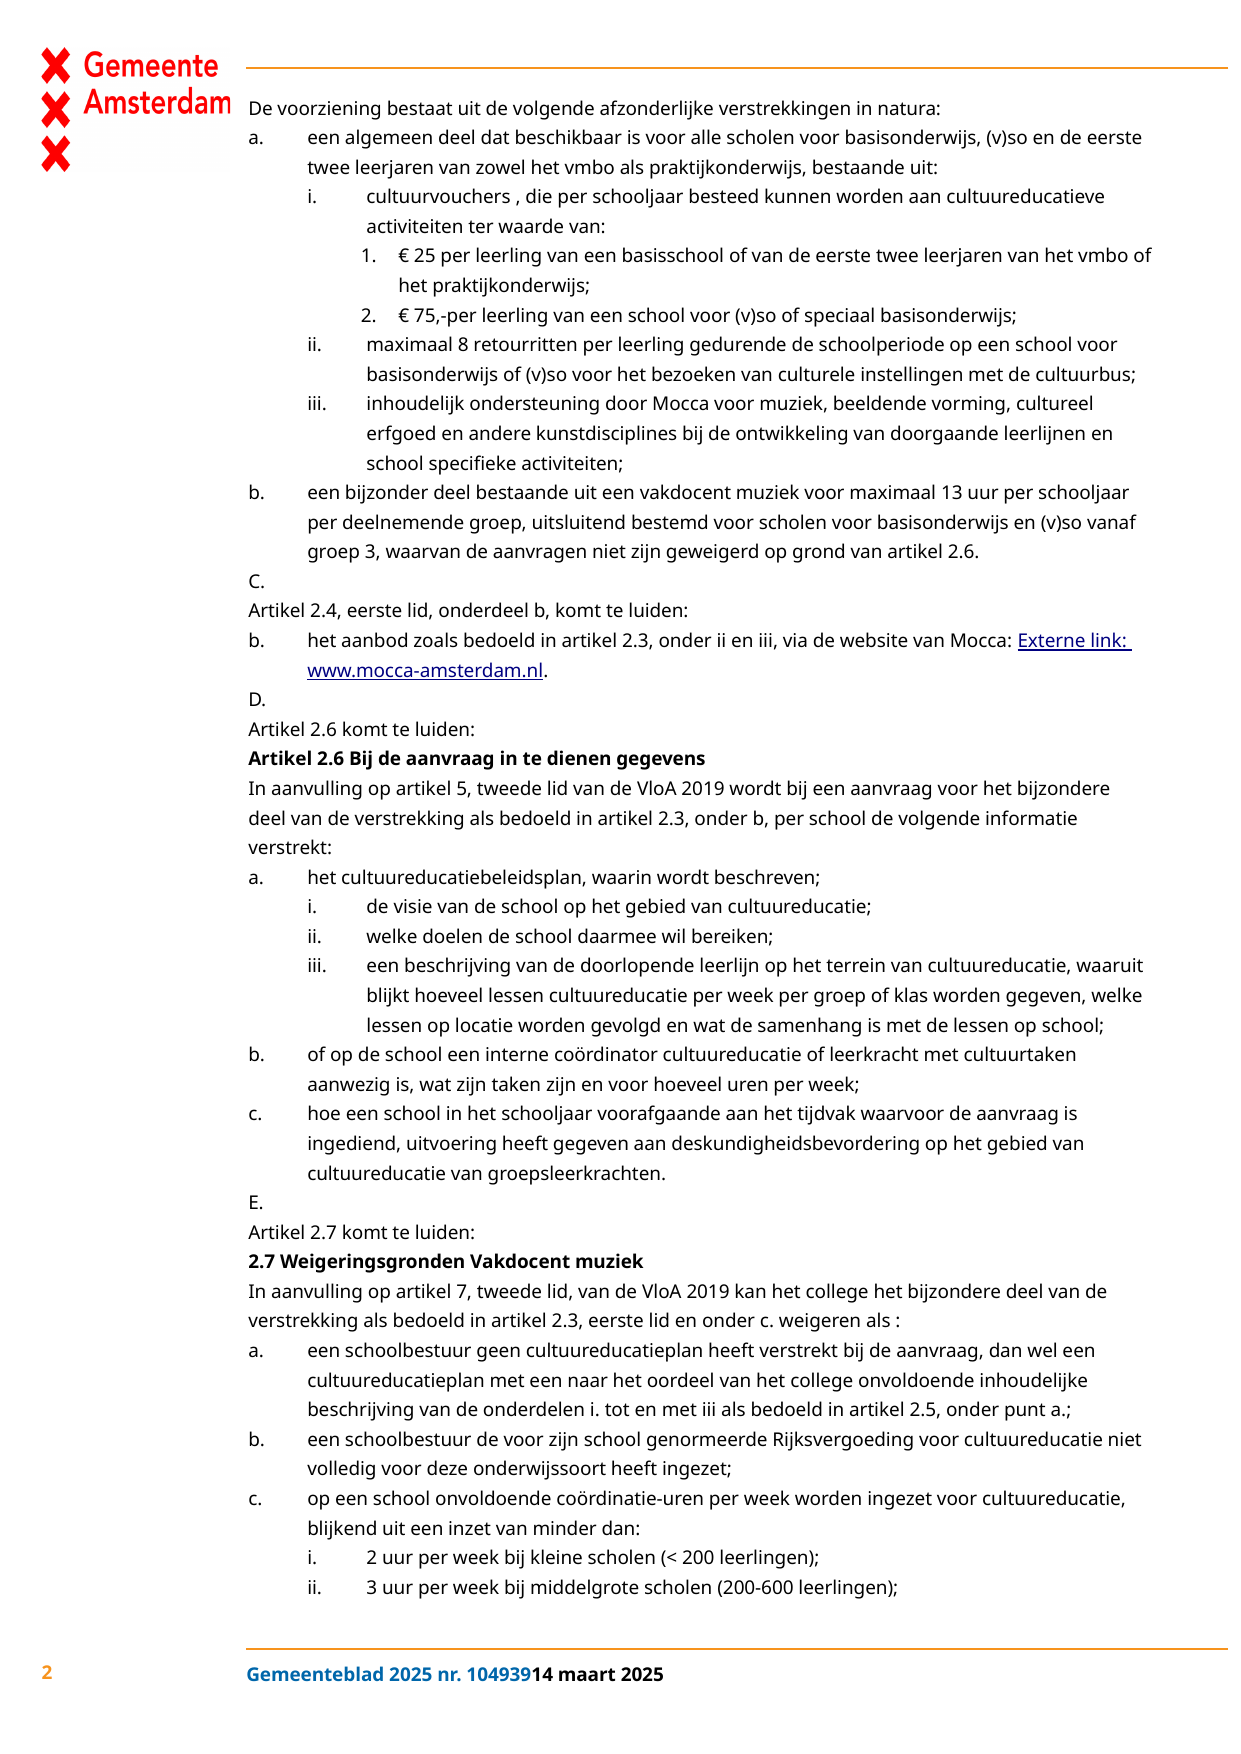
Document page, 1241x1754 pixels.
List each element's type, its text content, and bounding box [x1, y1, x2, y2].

text C. [248, 568, 1152, 594]
list maximaal 8 retourritten per leerling gedurende de schoolperiode op een school voor basisonderwijs of (v)so voor het bezoeken van culturele instellingen met de cultuurbus; [307, 331, 1152, 387]
list 2 uur per week bij kleine scholen (< 200 leerlingen); [307, 1544, 1152, 1570]
text Artikel 2.6 Bij de aanvraag in te dienen gegevens [248, 746, 1152, 771]
list een beschrijving van de doorlopende leerlijn op het terrein van cultuureducatie, waaruit blijkt hoeveel lessen cultuureducatie per week per groep of klas worden gegeven, welke lessen op locatie worden gevolgd en wat de samenhang is met de lessen op school; [307, 953, 1152, 1038]
text D. [248, 686, 1152, 712]
list op een school onvoldoende coördinatie-uren per week worden ingezet voor cultuureducatie, blijkend uit een inzet van minder dan: [248, 1485, 1152, 1541]
text E. [248, 1189, 1152, 1215]
text De voorziening bestaat uit de volgende afzonderlijke verstrekkingen in natura: [248, 95, 1152, 121]
list € 25 per leerling van een basisschool of van de eerste twee leerjaren van het vmbo of het praktijkonderwijs; [361, 243, 1152, 298]
list hoe een school in het schooljaar voorafgaande aan het tijdvak waarvoor de aanvraag is ingediend, uitvoering heeft gegeven aan deskundigheidsbevordering op het gebied van cultuureducatie van groepsleerkrachten. [248, 1101, 1152, 1186]
list cultuurvouchers , die per schooljaar besteed kunnen worden aan cultuureducatieve activiteiten ter waarde van: [307, 183, 1152, 239]
list € 75,-per leerling van een school voor (v)so of speciaal basisonderwijs; [361, 302, 1152, 328]
list een bijzonder deel bestaande uit een vakdocent muziek voor maximaal 13 uur per schooljaar per deelnemende groep, uitsluitend bestemd voor scholen voor basisonderwijs en (v)so vanaf groep 3, waarvan de aanvragen niet zijn geweigerd op grond van artikel 2.6. [248, 479, 1152, 564]
picture [41, 47, 231, 172]
text Artikel 2.7 komt te luiden: [248, 1219, 1152, 1245]
list 3 uur per week bij middelgrote scholen (200-600 leerlingen); [307, 1574, 1152, 1600]
list een schoolbestuur geen cultuureducatieplan heeft verstrekt bij de aanvraag, dan wel een cultuureducatieplan met een naar het oordeel van het college onvoldoende inhoudelijke beschrijving van de onderdelen i. tot en met iii als bedoeld in artikel 2.5, onder punt a.; [248, 1337, 1152, 1422]
list inhoudelijk ondersteuning door Mocca voor muziek, beeldende vorming, cultureel erfgoed en andere kunstdisciplines bij de ontwikkeling van doorgaande leerlijnen en school specifieke activiteiten; [307, 391, 1152, 476]
list het aanbod zoals bedoeld in artikel 2.3, onder ii en iii, via de website van Mocca: Externe link: www.mocca-amsterdam.nl. [248, 627, 1152, 683]
list welke doelen de school daarmee wil bereiken; [307, 923, 1152, 949]
text In aanvulling op artikel 5, tweede lid van de VloA 2019 wordt bij een aanvraag voor het bijzondere deel van de verstrekking als bedoeld in artikel 2.3, onder b, per school de volgende informatie verstrekt: [248, 775, 1152, 860]
list of op de school een interne coördinator cultuureducatie of leerkracht met cultuurtaken aanwezig is, wat zijn taken zijn en voor hoeveel uren per week; [248, 1041, 1152, 1097]
text In aanvulling op artikel 7, tweede lid, van de VloA 2019 kan het college het bijzondere deel van de verstrekking als bedoeld in artikel 2.3, eerste lid en onder c. weigeren als : [248, 1278, 1152, 1333]
text Artikel 2.4, eerste lid, onderdeel b, komt te luiden: [248, 598, 1152, 623]
list de visie van de school op het gebied van cultuureducatie; [307, 893, 1152, 919]
list het cultuureducatiebeleidsplan, waarin wordt beschreven; [248, 864, 1152, 890]
text Artikel 2.6 komt te luiden: [248, 716, 1152, 742]
text 2.7 Weigeringsgronden Vakdocent muziek [248, 1248, 1152, 1274]
list een algemeen deel dat beschikbaar is voor alle scholen voor basisonderwijs, (v)so en de eerste twee leerjaren van zowel het vmbo als praktijkonderwijs, bestaande uit: [248, 124, 1152, 180]
list een schoolbestuur de voor zijn school genormeerde Rijksvergoeding voor cultuureducatie niet volledig voor deze onderwijssoort heeft ingezet; [248, 1426, 1152, 1481]
